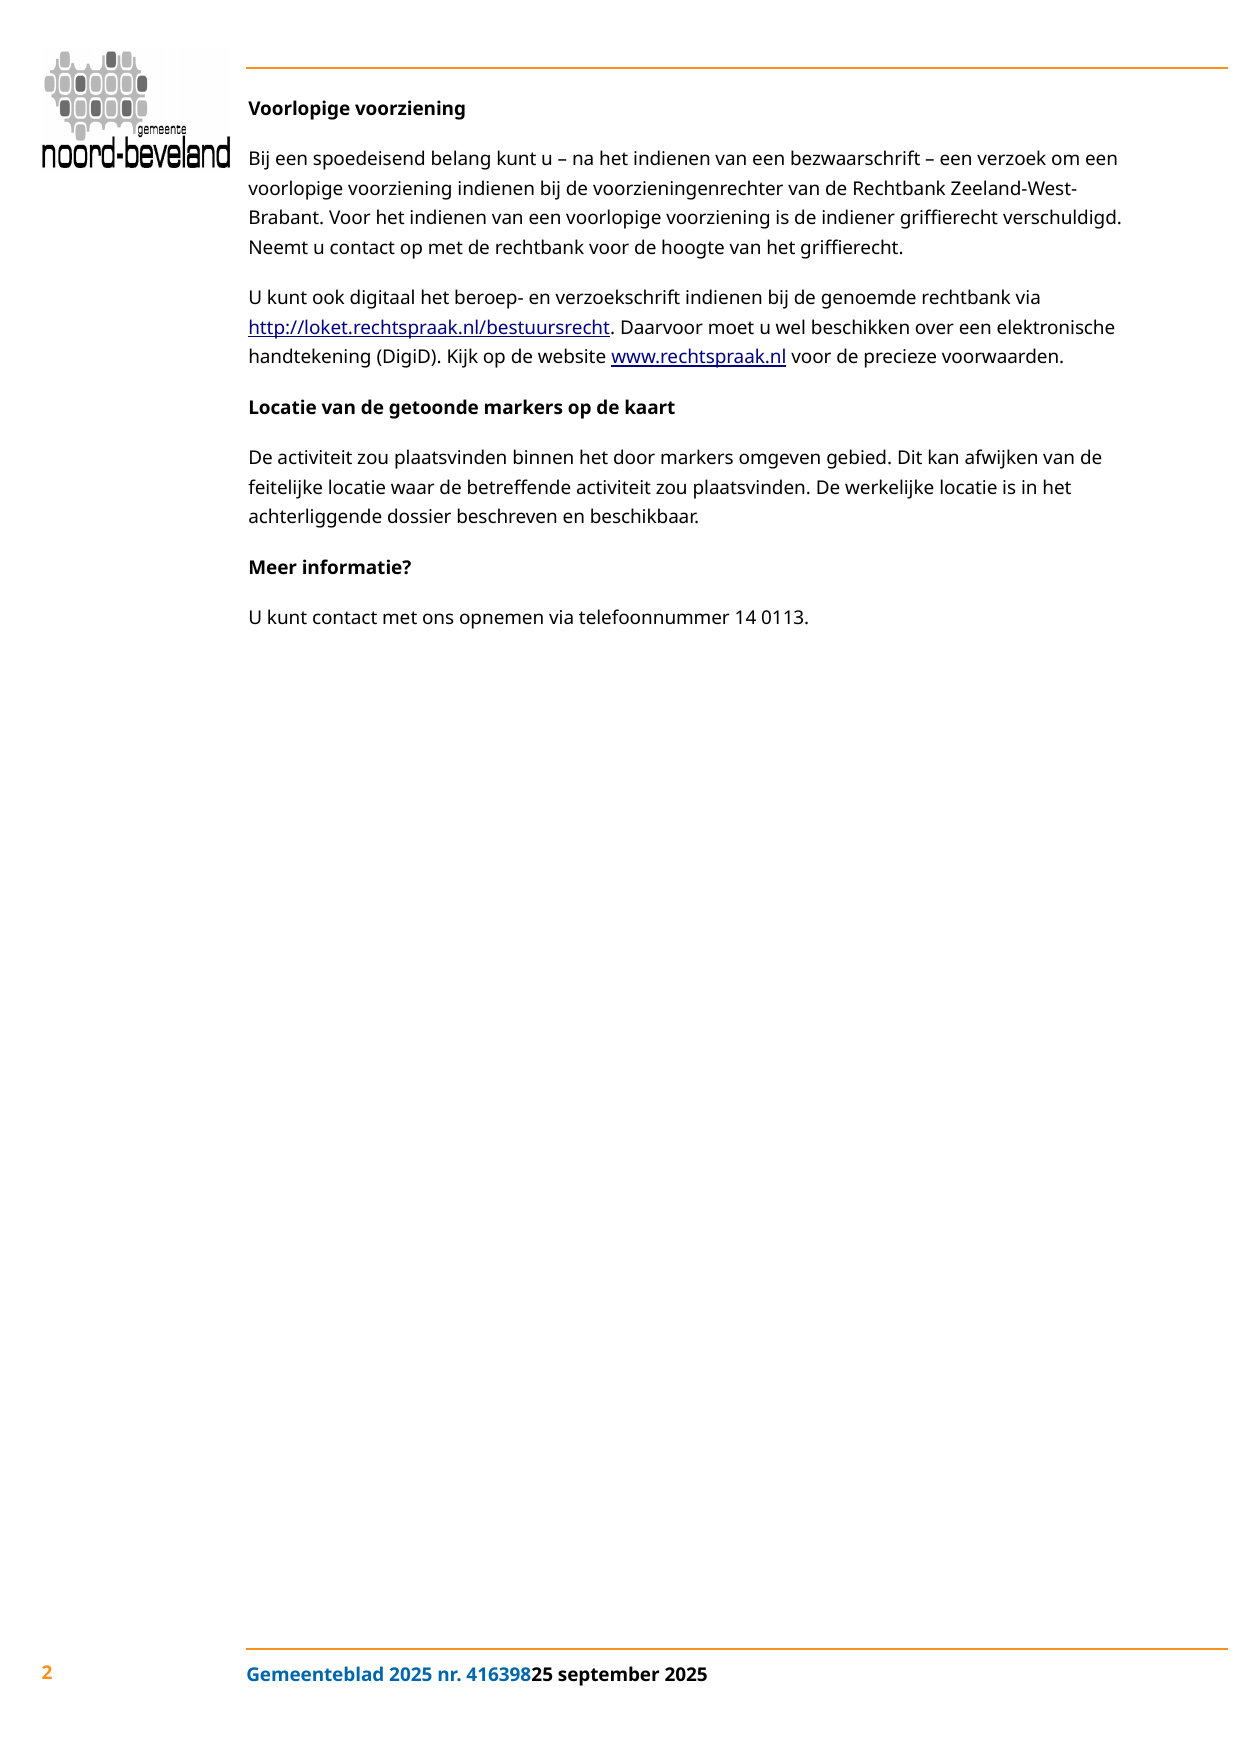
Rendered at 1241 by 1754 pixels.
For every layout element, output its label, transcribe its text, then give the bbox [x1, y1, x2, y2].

text Locatie van de getoonde markers op de kaart [248, 394, 1152, 420]
text U kunt ook digitaal het beroep- en verzoekschrift indienen bij de genoemde rechtbank via http://loket.rechtspraak.nl/bestuursrecht. Daarvoor moet u wel beschikken over een elektronische handtekening (DigiD). Kijk op de website www.rechtspraak.nl voor de precieze voorwaarden. [248, 284, 1152, 369]
text U kunt contact met ons opnemen via telefoonnummer 14 0113. [248, 604, 1152, 630]
picture [41, 47, 231, 172]
text Meer informatie? [248, 554, 1152, 580]
text Bij een spoedeisend belang kunt u – na het indienen van een bezwaarschrift – een verzoek om een voorlopige voorziening indienen bij de voorzieningenrechter van de Rechtbank Zeeland-West-Brabant. Voor het indienen van een voorlopige voorziening is de indiener griffierecht verschuldigd. Neemt u contact op met de rechtbank voor de hoogte van het griffierecht. [248, 145, 1152, 260]
text Voorlopige voorziening [248, 95, 1152, 121]
text De activiteit zou plaatsvinden binnen het door markers omgeven gebied. Dit kan afwijken van de feitelijke locatie waar de betreffende activiteit zou plaatsvinden. De werkelijke locatie is in het achterliggende dossier beschreven en beschikbaar. [248, 444, 1152, 529]
